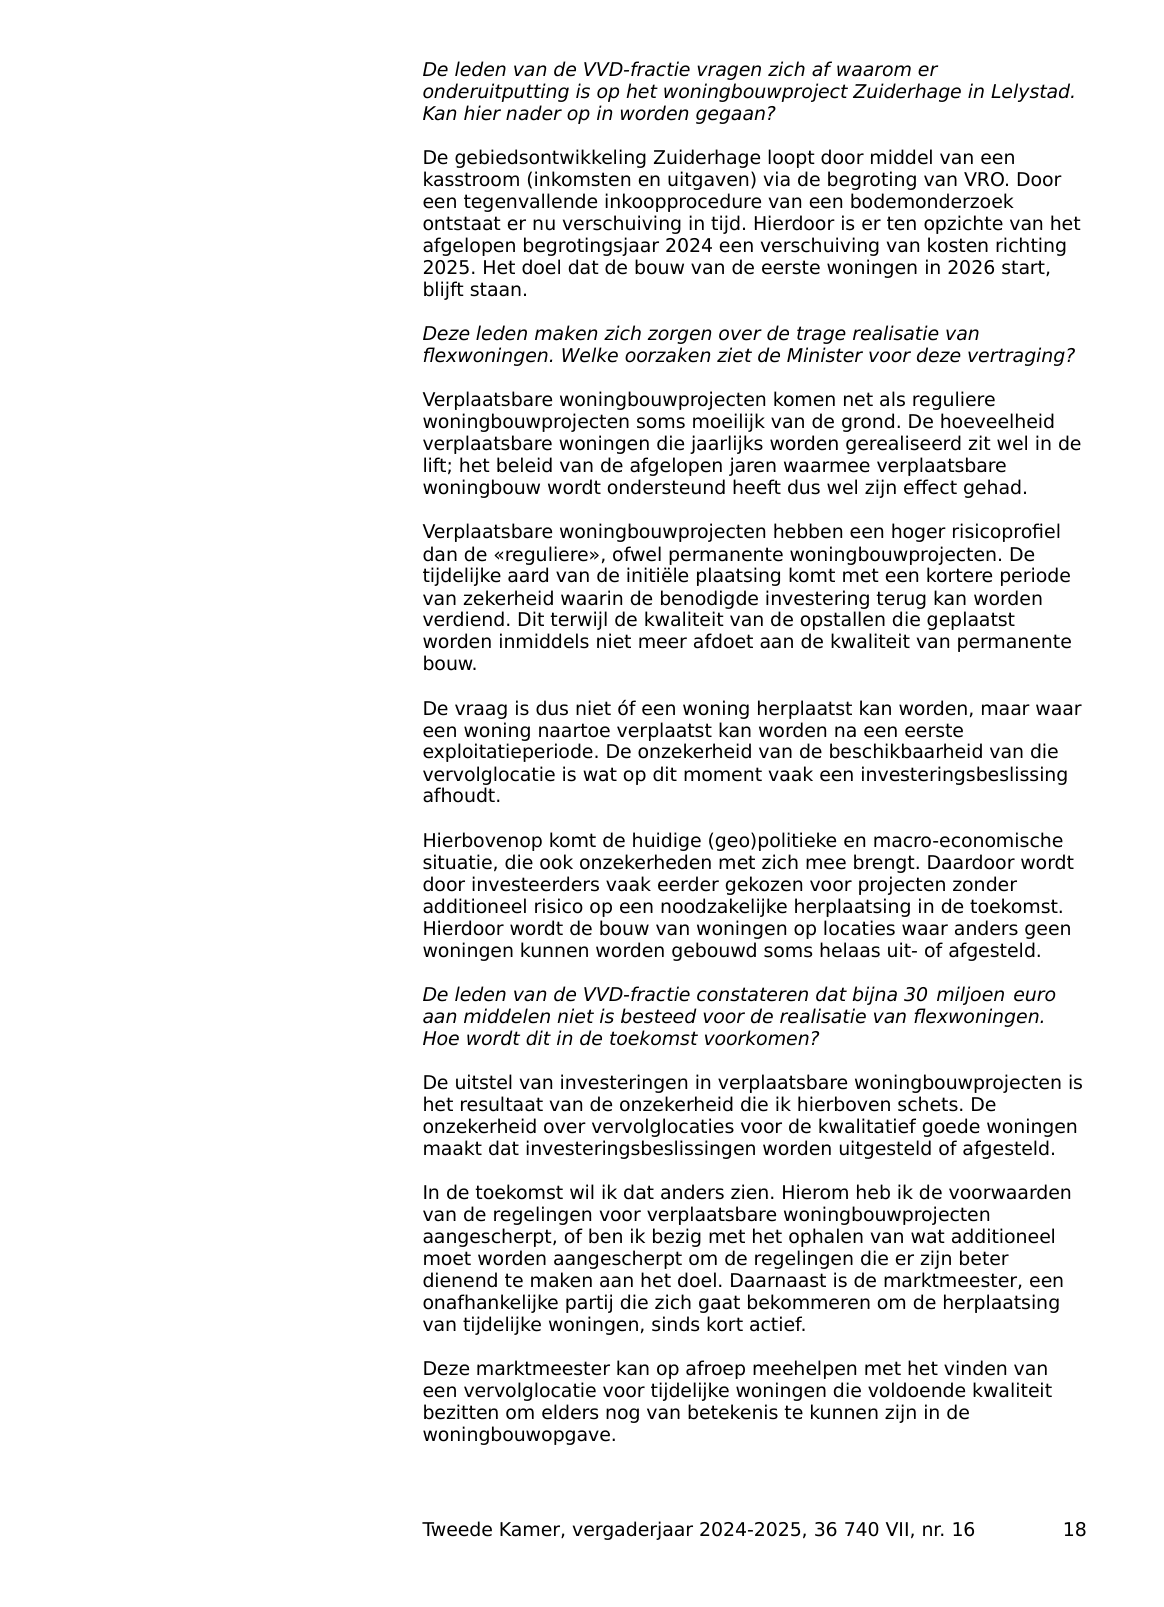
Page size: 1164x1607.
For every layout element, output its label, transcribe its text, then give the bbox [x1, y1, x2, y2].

text De leden van de VVD-fractie vragen zich af waarom er onderuitputting is op het woningbouwproject Zuiderhage in Lelystad. Kan hier nader op in worden gegaan? [422, 59, 1087, 125]
text De leden van de VVD-fractie constateren dat bijna 30 miljoen euro aan middelen niet is besteed voor de realisatie van flexwoningen. Hoe wordt dit in de toekomst voorkomen? [422, 984, 1087, 1049]
text Hierbovenop komt de huidige (geo)politieke en macro-economische situatie, die ook onzekerheden met zich mee brengt. Daardoor wordt door investeerders vaak eerder gekozen voor projecten zonder additioneel risico op een noodzakelijke herplaatsing in de toekomst. Hierdoor wordt de bouw van woningen op locaties waar anders geen woningen kunnen worden gebouwd soms helaas uit- of afgesteld. [422, 829, 1087, 961]
text In de toekomst wil ik dat anders zien. Hierom heb ik de voorwaarden van de regelingen voor verplaatsbare woningbouwprojecten aangescherpt, of ben ik bezig met het ophalen van wat additioneel moet worden aangescherpt om de regelingen die er zijn beter dienend te maken aan het doel. Daarnaast is de marktmeester, een onafhankelijke partij die zich gaat bekommeren om de herplaatsing van tijdelijke woningen, sinds kort actief. [422, 1182, 1087, 1336]
text De gebiedsontwikkeling Zuiderhage loopt door middel van een kasstroom (inkomsten en uitgaven) via de begroting van VRO. Door een tegenvallende inkoopprocedure van een bodemonderzoek ontstaat er nu verschuiving in tijd. Hierdoor is er ten opzichte van het afgelopen begrotingsjaar 2024 een verschuiving van kosten richting 2025. Het doel dat de bouw van de eerste woningen in 2026 start, blijft staan. [422, 147, 1087, 301]
text Deze leden maken zich zorgen over de trage realisatie van flexwoningen. Welke oorzaken ziet de Minister voor deze vertraging? [422, 323, 1087, 367]
text Deze marktmeester kan op afroep meehelpen met het vinden van een vervolglocatie voor tijdelijke woningen die voldoende kwaliteit bezitten om elders nog van betekenis te kunnen zijn in de woningbouwopgave. [422, 1358, 1087, 1446]
text De uitstel van investeringen in verplaatsbare woningbouwprojecten is het resultaat van de onzekerheid die ik hierboven schets. De onzekerheid over vervolglocaties voor de kwalitatief goede woningen maakt dat investeringsbeslissingen worden uitgesteld of afgesteld. [422, 1072, 1087, 1160]
text De vraag is dus niet óf een woning herplaatst kan worden, maar waar een woning naartoe verplaatst kan worden na een eerste exploitatieperiode. De onzekerheid van de beschikbaarheid van die vervolglocatie is wat op dit moment vaak een investeringsbeslissing afhoudt. [422, 697, 1087, 807]
text Verplaatsbare woningbouwprojecten hebben een hoger risicoprofiel dan de «reguliere», ofwel permanente woningbouwprojecten. De tijdelijke aard van de initiële plaatsing komt met een kortere periode van zekerheid waarin de benodigde investering terug kan worden verdiend. Dit terwijl de kwaliteit van de opstallen die geplaatst worden inmiddels niet meer afdoet aan de kwaliteit van permanente bouw. [422, 521, 1087, 675]
text Verplaatsbare woningbouwprojecten komen net als reguliere woningbouwprojecten soms moeilijk van de grond. De hoeveelheid verplaatsbare woningen die jaarlijks worden gerealiseerd zit wel in de lift; het beleid van de afgelopen jaren waarmee verplaatsbare woningbouw wordt ondersteund heeft dus wel zijn effect gehad. [422, 389, 1087, 499]
